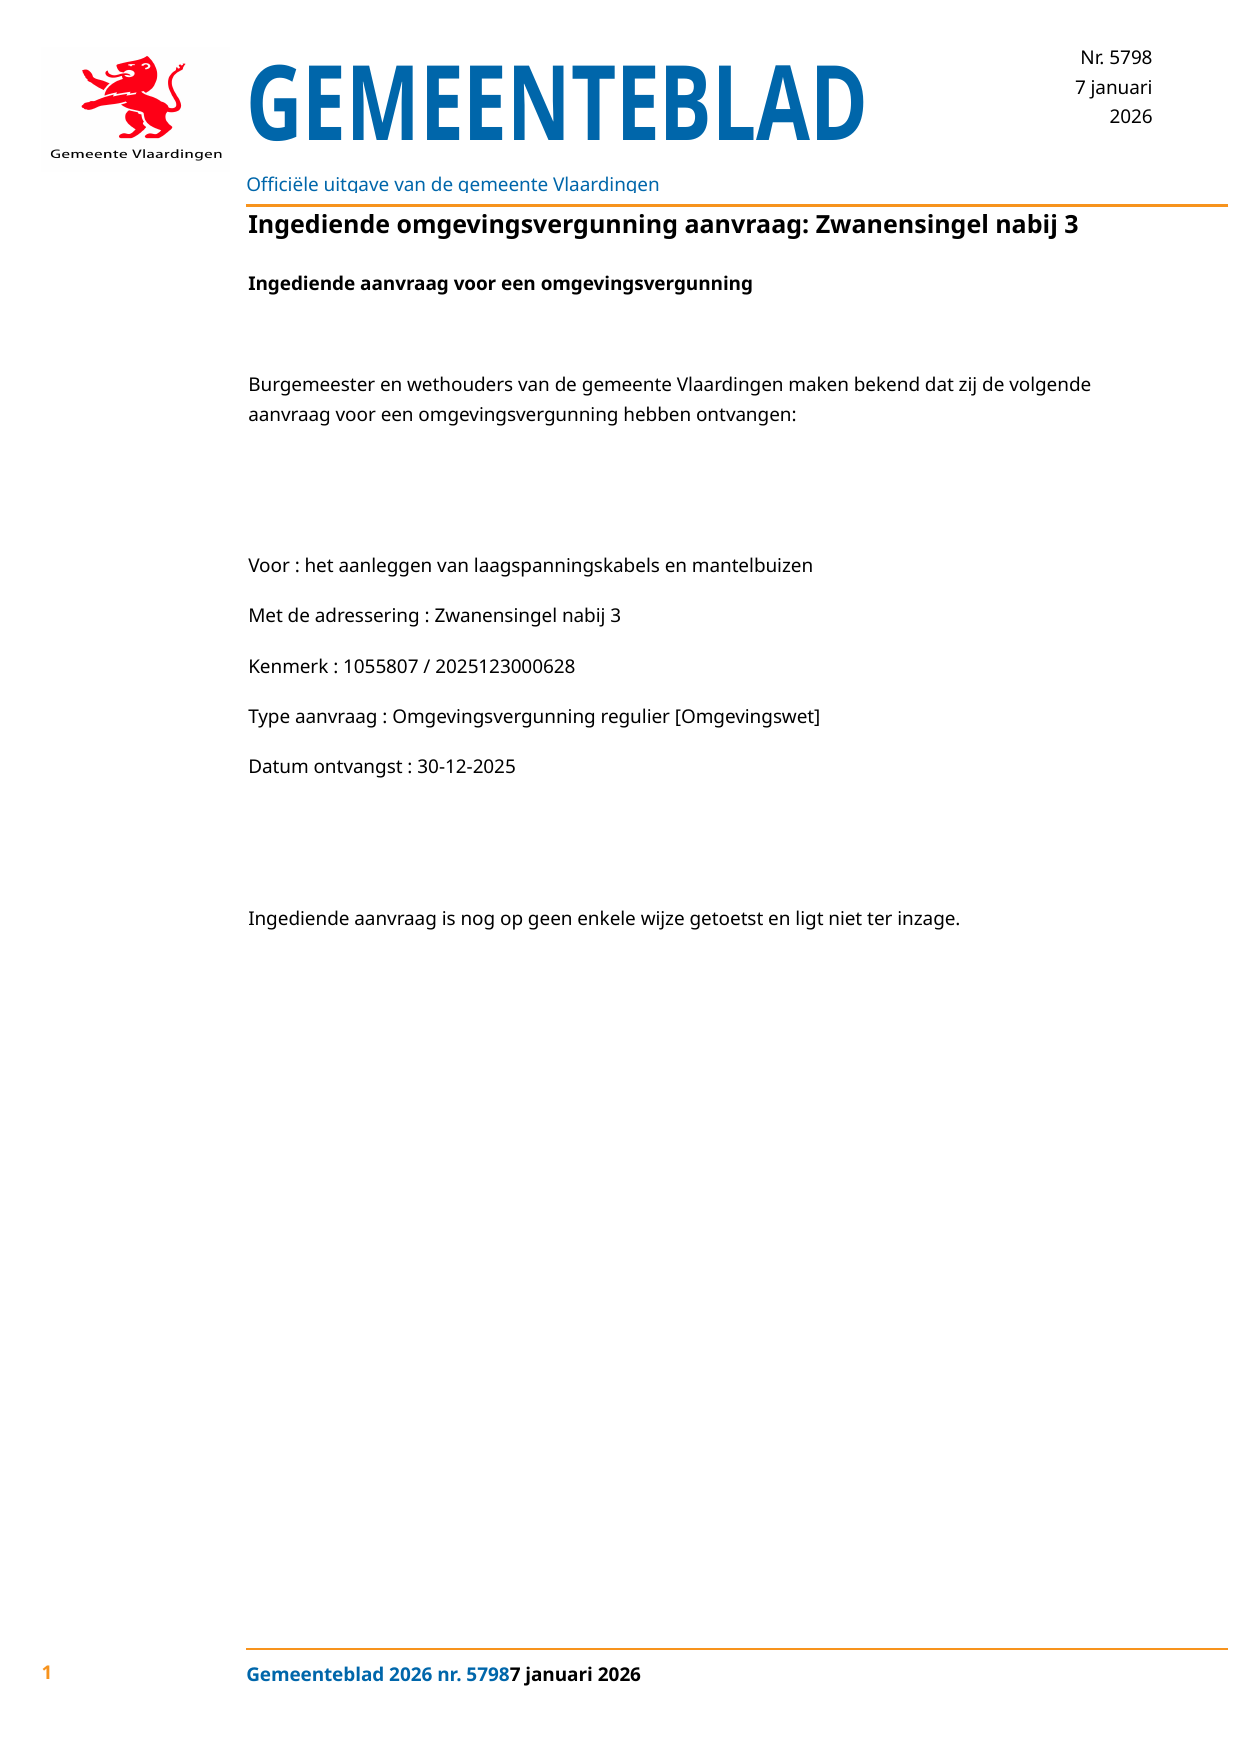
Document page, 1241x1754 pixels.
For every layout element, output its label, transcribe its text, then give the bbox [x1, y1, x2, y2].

picture [41, 47, 231, 172]
text Ingediende aanvraag is nog op geen enkele wijze getoetst en ligt niet ter inzage. [248, 905, 1152, 931]
text Datum ontvangst : 30-12-2025 [248, 754, 1152, 779]
text Type aanvraag : Omgevingsvergunning regulier [Omgevingswet] [248, 703, 1152, 729]
text Met de adressering : Zwanensingel nabij 3 [248, 602, 1152, 628]
text Kenmerk : 1055807 / 2025123000628 [248, 653, 1152, 678]
text Ingediende omgevingsvergunning aanvraag: Zwanensingel nabij 3 [248, 207, 1152, 241]
text Ingediende aanvraag voor een omgevingsvergunning [248, 270, 1152, 296]
text Burgemeester en wethouders van de gemeente Vlaardingen maken bekend dat zij de volgende aanvraag voor een omgevingsvergunning hebben ontvangen: [248, 371, 1152, 426]
text Voor : het aanleggen van laagspanningskabels en mantelbuizen [248, 552, 1152, 578]
